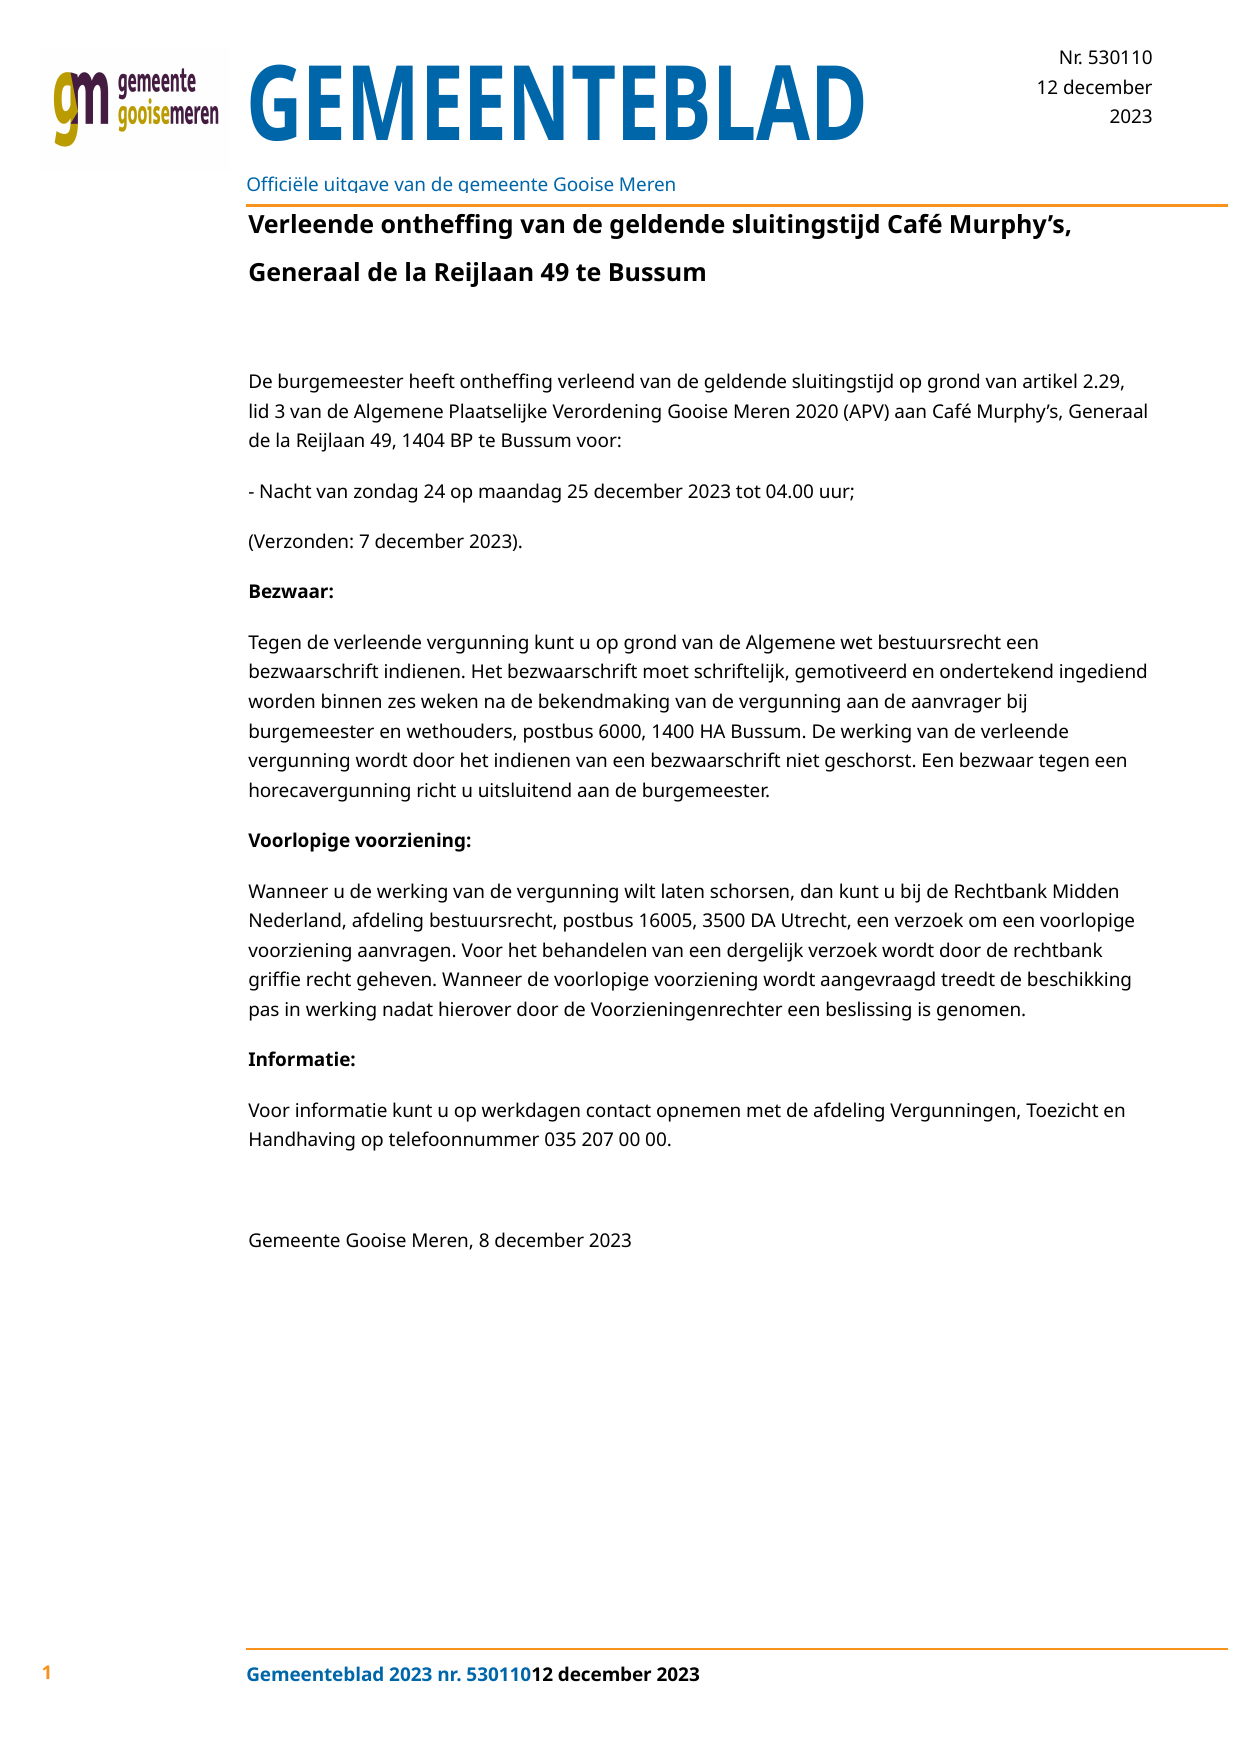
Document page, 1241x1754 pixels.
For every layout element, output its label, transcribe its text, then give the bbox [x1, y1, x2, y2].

text (Verzonden: 7 december 2023). [248, 528, 1152, 554]
text Bezwaar: [248, 579, 1152, 604]
text - Nacht van zondag 24 op maandag 25 december 2023 tot 04.00 uur; [248, 478, 1152, 504]
text Voor informatie kunt u op werkdagen contact opnemen met de afdeling Vergunningen, Toezicht en Handhaving op telefoonnummer 035 207 00 00. [248, 1097, 1152, 1152]
text Gemeente Gooise Meren, 8 december 2023 [248, 1227, 1152, 1253]
text Tegen de verleende vergunning kunt u op grond van de Algemene wet bestuursrecht een bezwaarschrift indienen. Het bezwaarschrift moet schriftelijk, gemotiveerd en ondertekend ingediend worden binnen zes weken na de bekendmaking van de vergunning aan de aanvrager bij burgemeester en wethouders, postbus 6000, 1400 HA Bussum. De werking van de verleende vergunning wordt door het indienen van een bezwaarschrift niet geschorst. Een bezwaar tegen een horecavergunning richt u uitsluitend aan de burgemeester. [248, 629, 1152, 803]
text De burgemeester heeft ontheffing verleend van de geldende sluitingstijd op grond van artikel 2.29, lid 3 van de Algemene Plaatselijke Verordening Gooise Meren 2020 (APV) aan Café Murphy’s, Generaal de la Reijlaan 49, 1404 BP te Bussum voor: [248, 368, 1152, 453]
picture [41, 47, 231, 172]
text Informatie: [248, 1047, 1152, 1072]
text Voorlopige voorziening: [248, 827, 1152, 853]
text Wanneer u de werking van de vergunning wilt laten schorsen, dan kunt u bij de Rechtbank Midden Nederland, afdeling bestuursrecht, postbus 16005, 3500 DA Utrecht, een verzoek om een voorlopige voorziening aanvragen. Voor het behandelen van een dergelijk verzoek wordt door de rechtbank griffie recht geheven. Wanneer de voorlopige voorziening wordt aangevraagd treedt de beschikking pas in werking nadat hierover door de Voorzieningenrechter een beslissing is genomen. [248, 878, 1152, 1022]
text Verleende ontheffing van de geldende sluitingstijd Café Murphy’s, Generaal de la Reijlaan 49 te Bussum [248, 207, 1152, 288]
